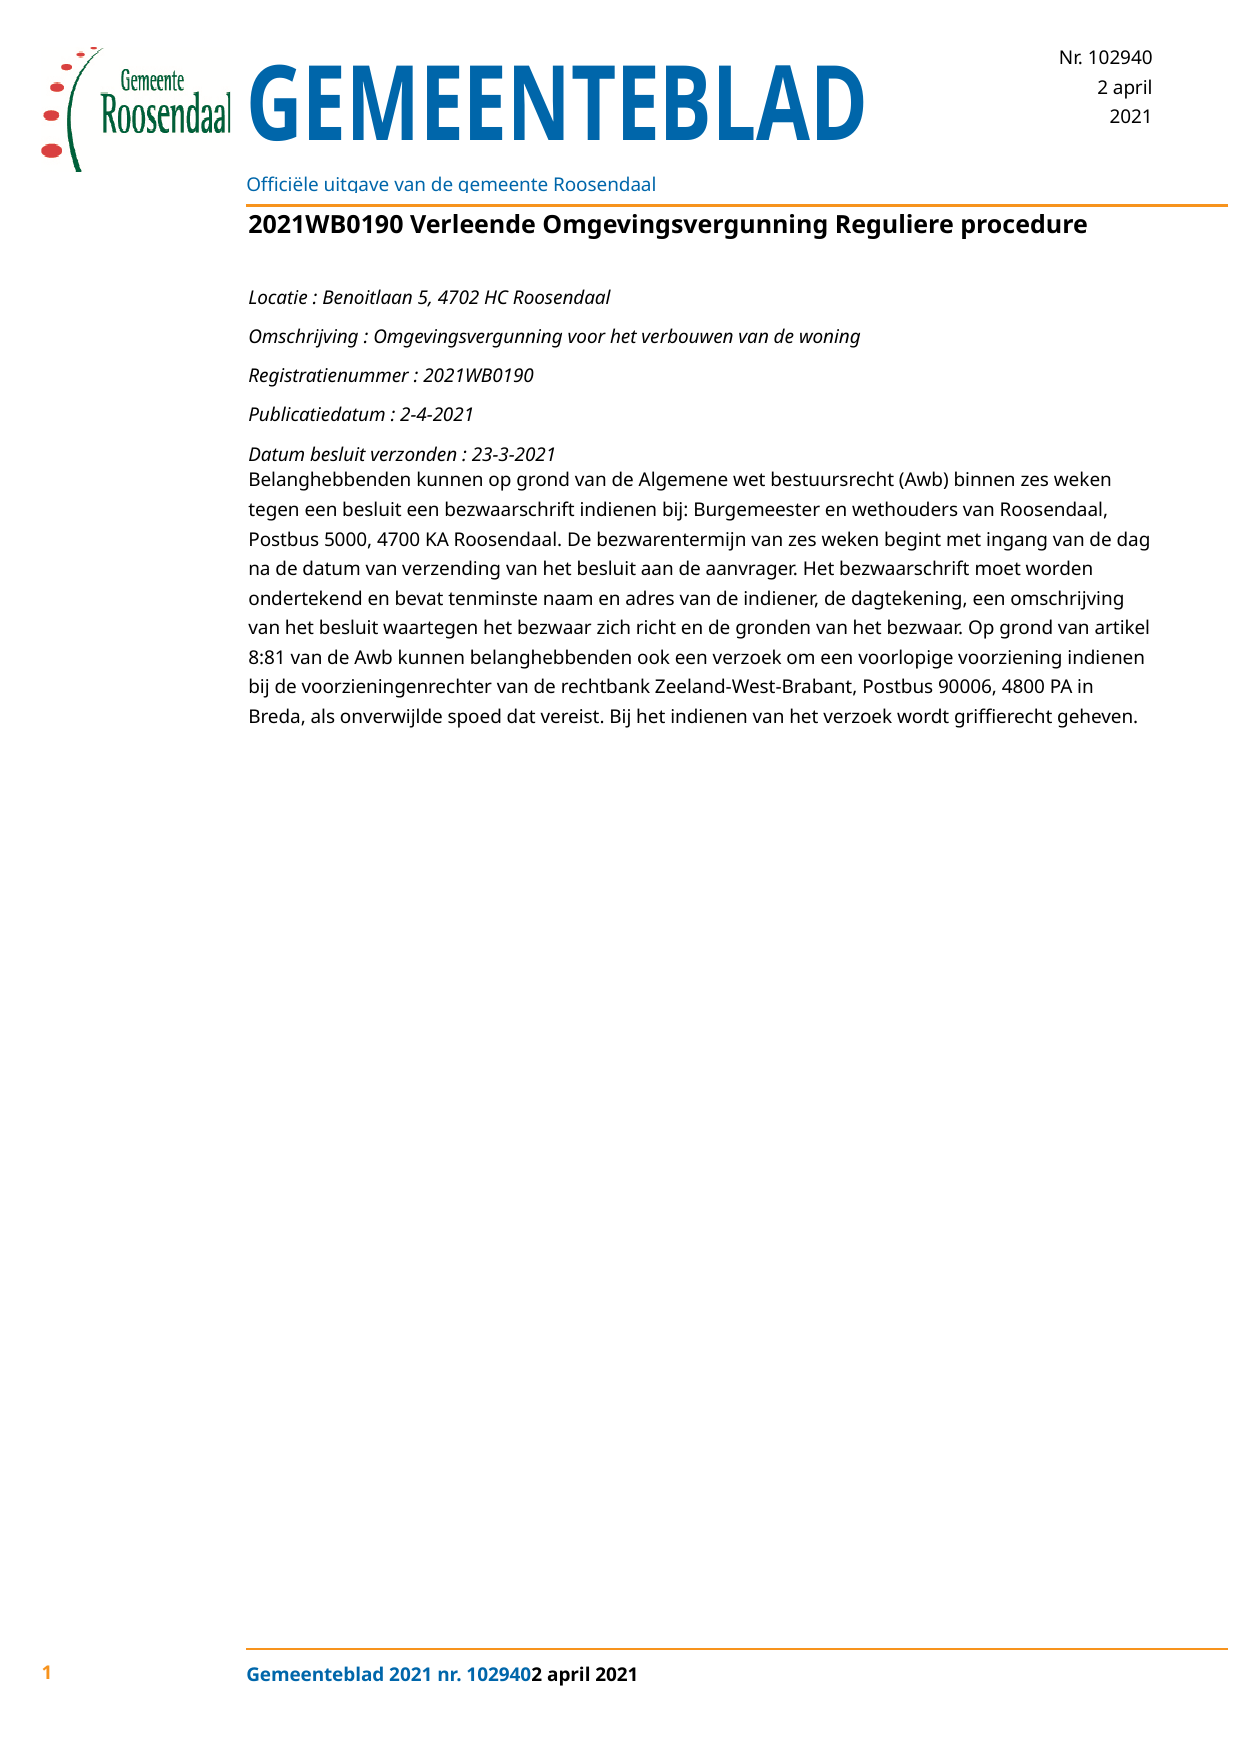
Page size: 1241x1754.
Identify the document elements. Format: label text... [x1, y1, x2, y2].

text Belanghebbenden kunnen op grond van de Algemene wet bestuursrecht (Awb) binnen zes weken tegen een besluit een bezwaarschrift indienen bij: Burgemeester en wethouders van Roosendaal, Postbus 5000, 4700 KA Roosendaal. De bezwarentermijn van zes weken begint met ingang van de dag na de datum van verzending van het besluit aan de aanvrager. Het bezwaarschrift moet worden ondertekend en bevat tenminste naam en adres van de indiener, de dagtekening, een omschrijving van het besluit waartegen het bezwaar zich richt en de gronden van het bezwaar. Op grond van artikel 8:81 van de Awb kunnen belanghebbenden ook een verzoek om een voorlopige voorziening indienen bij de voorzieningenrechter van de rechtbank Zeeland-West-Brabant, Postbus 90006, 4800 PA in Breda, als onverwijlde spoed dat vereist. Bij het indienen van het verzoek wordt griffierecht geheven. [248, 467, 1152, 729]
text Publicatiedatum : 2-4-2021 [248, 402, 1152, 427]
text Datum besluit verzonden : 23-3-2021 [248, 441, 1152, 467]
text Locatie : Benoitlaan 5, 4702 HC Roosendaal [248, 284, 1152, 309]
text Registratienummer : 2021WB0190 [248, 362, 1152, 388]
text Omschrijving : Omgevingsvergunning voor het verbouwen van de woning [248, 323, 1152, 349]
text 2021WB0190 Verleende Omgevingsvergunning Reguliere procedure [248, 207, 1152, 241]
picture [41, 47, 231, 172]
